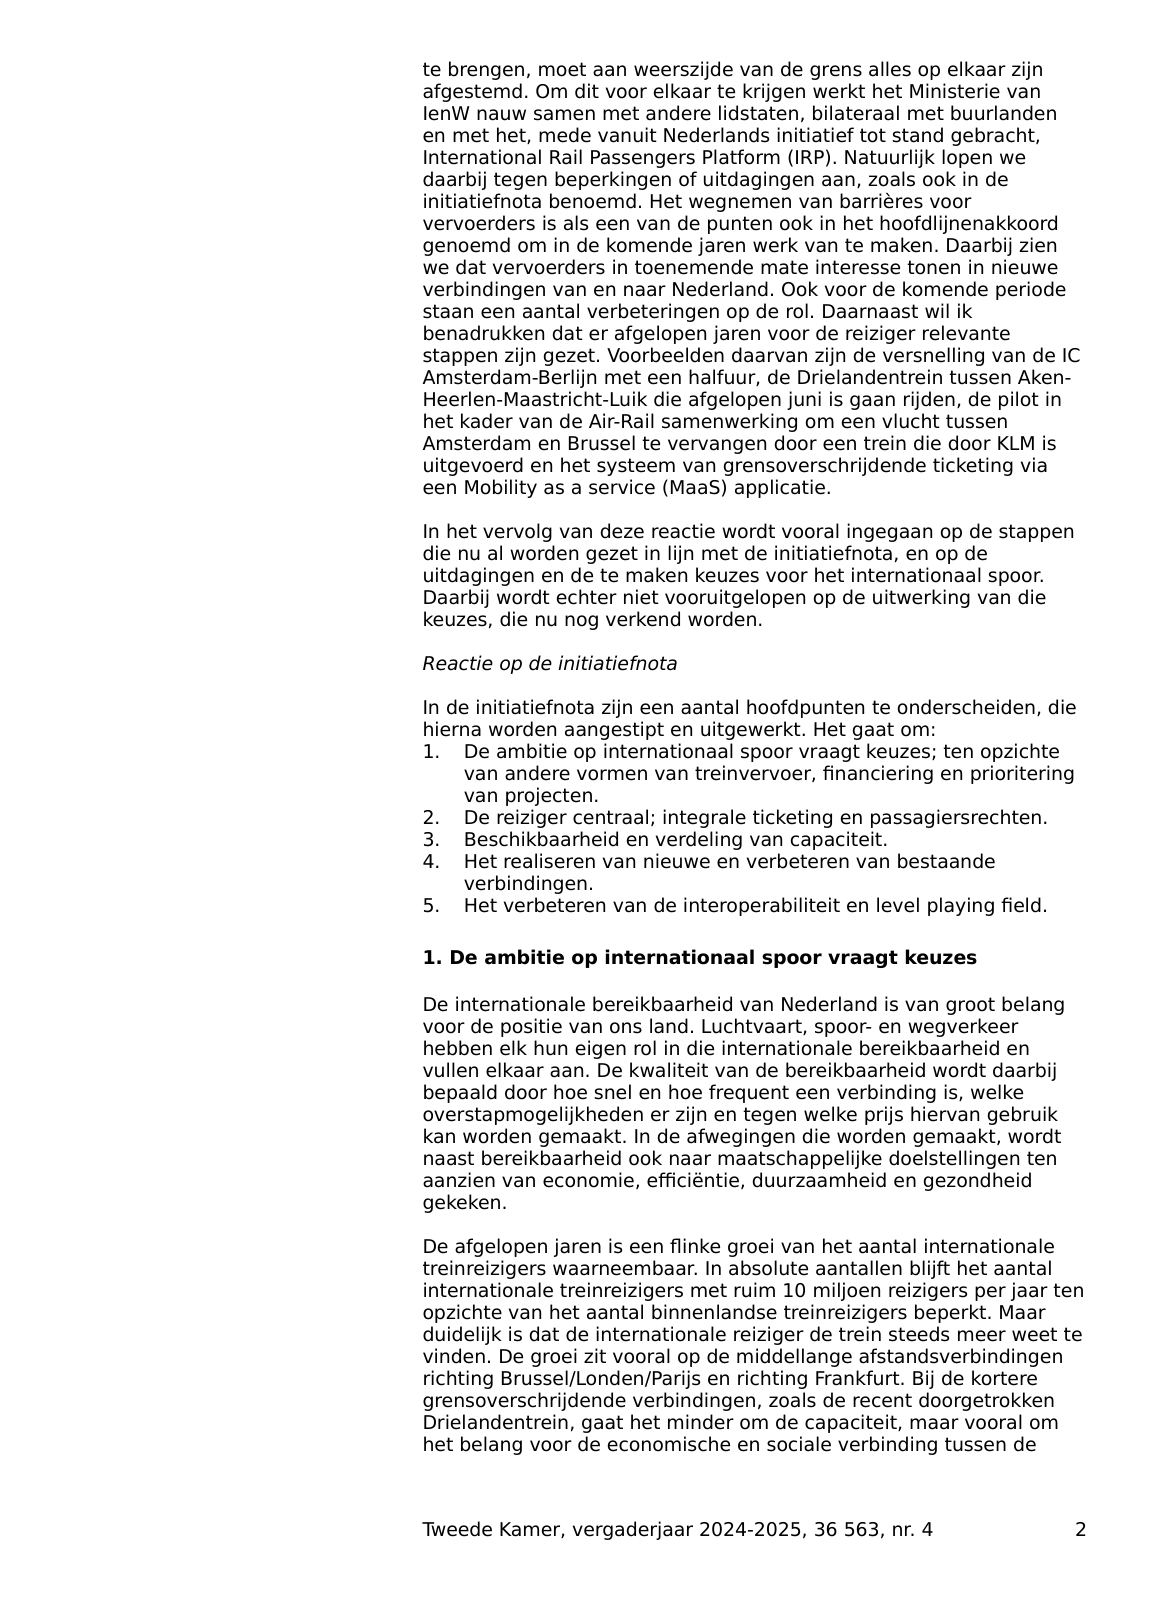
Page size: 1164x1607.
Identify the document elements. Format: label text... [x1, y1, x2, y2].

subtitle Reactie op de initiatiefnota [422, 653, 1087, 675]
subtitle 1. De ambitie op internationaal spoor vraagt keuzes [422, 947, 1087, 969]
text De internationale bereikbaarheid van Nederland is van groot belang voor de positie van ons land. Luchtvaart, spoor- en wegverkeer hebben elk hun eigen rol in die internationale bereikbaarheid en vullen elkaar aan. De kwaliteit van de bereikbaarheid wordt daarbij bepaald door hoe snel en hoe frequent een verbinding is, welke overstapmogelijkheden er zijn en tegen welke prijs hiervan gebruik kan worden gemaakt. In de afwegingen die worden gemaakt, wordt naast bereikbaarheid ook naar maatschappelijke doelstellingen ten aanzien van economie, efficiëntie, duurzaamheid en gezondheid gekeken. [422, 994, 1087, 1214]
text 2. De reiziger centraal; integrale ticketing en passagiersrechten. [422, 807, 1087, 829]
text In het vervolg van deze reactie wordt vooral ingegaan op de stappen die nu al worden gezet in lijn met de initiatiefnota, en op de uitdagingen en de te maken keuzes voor het internationaal spoor. Daarbij wordt echter niet vooruitgelopen op de uitwerking van die keuzes, die nu nog verkend worden. [422, 521, 1087, 631]
text 1. De ambitie op internationaal spoor vraagt keuzes; ten opzichte van andere vormen van treinvervoer, financiering en prioritering van projecten. [422, 741, 1087, 807]
text 4. Het realiseren van nieuwe en verbeteren van bestaande verbindingen. [422, 851, 1087, 895]
text De afgelopen jaren is een flinke groei van het aantal internationale treinreizigers waarneembaar. In absolute aantallen blijft het aantal internationale treinreizigers met ruim 10 miljoen reizigers per jaar ten opzichte van het aantal binnenlandse treinreizigers beperkt. Maar duidelijk is dat de internationale reiziger de trein steeds meer weet te vinden. De groei zit vooral op de middellange afstandsverbindingen richting Brussel/Londen/Parijs en richting Frankfurt. Bij de kortere grensoverschrijdende verbindingen, zoals de recent doorgetrokken Drielandentrein, gaat het minder om de capaciteit, maar vooral om het belang voor de economische en sociale verbinding tussen de [422, 1236, 1087, 1456]
text In de initiatiefnota zijn een aantal hoofdpunten te onderscheiden, die hierna worden aangestipt en uitgewerkt. Het gaat om: [422, 697, 1087, 741]
text te brengen, moet aan weerszijde van de grens alles op elkaar zijn afgestemd. Om dit voor elkaar te krijgen werkt het Ministerie van IenW nauw samen met andere lidstaten, bilateraal met buurlanden en met het, mede vanuit Nederlands initiatief tot stand gebracht, International Rail Passengers Platform (IRP). Natuurlijk lopen we daarbij tegen beperkingen of uitdagingen aan, zoals ook in de initiatiefnota benoemd. Het wegnemen van barrières voor vervoerders is als een van de punten ook in het hoofdlijnenakkoord genoemd om in de komende jaren werk van te maken. Daarbij zien we dat vervoerders in toenemende mate interesse tonen in nieuwe verbindingen van en naar Nederland. Ook voor de komende periode staan een aantal verbeteringen op de rol. Daarnaast wil ik benadrukken dat er afgelopen jaren voor de reiziger relevante stappen zijn gezet. Voorbeelden daarvan zijn de versnelling van de IC Amsterdam-Berlijn met een halfuur, de Drielandentrein tussen Aken-Heerlen-Maastricht-Luik die afgelopen juni is gaan rijden, de pilot in het kader van de Air-Rail samenwerking om een vlucht tussen Amsterdam en Brussel te vervangen door een trein die door KLM is uitgevoerd en het systeem van grensoverschrijdende ticketing via een Mobility as a service (MaaS) applicatie. [422, 59, 1087, 499]
text 3. Beschikbaarheid en verdeling van capaciteit. [422, 829, 1087, 851]
text 5. Het verbeteren van de interoperabiliteit en level playing field. [422, 895, 1087, 917]
